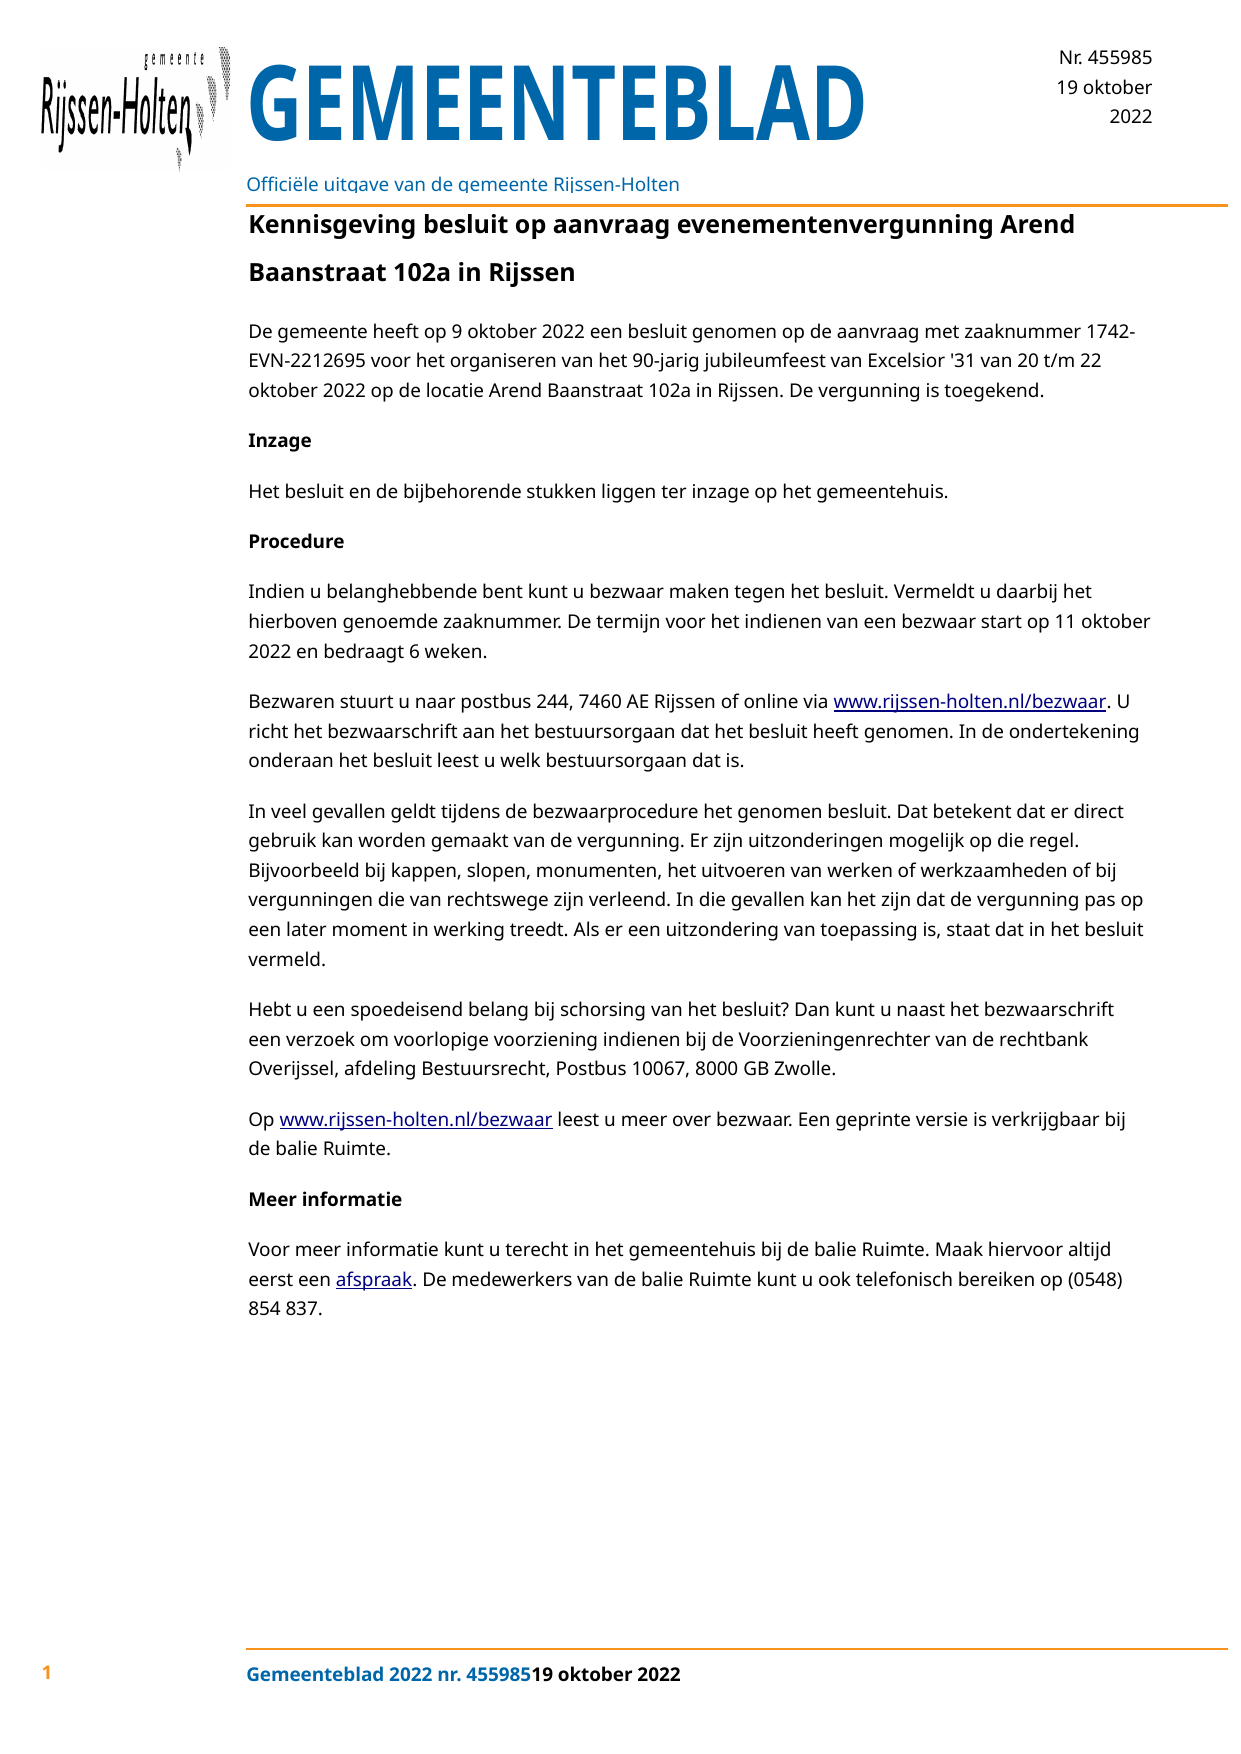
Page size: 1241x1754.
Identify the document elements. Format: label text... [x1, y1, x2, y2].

text Bezwaren stuurt u naar postbus 244, 7460 AE Rijssen of online via www.rijssen-holten.nl/bezwaar. U richt het bezwaarschrift aan het bestuursorgaan dat het besluit heeft genomen. In de ondertekening onderaan het besluit leest u welk bestuursorgaan dat is. [248, 688, 1152, 773]
text Het besluit en de bijbehorende stukken liggen ter inzage op het gemeentehuis. [248, 478, 1152, 504]
text Indien u belanghebbende bent kunt u bezwaar maken tegen het besluit. Vermeldt u daarbij het hierboven genoemde zaaknummer. De termijn voor het indienen van een bezwaar start op 11 oktober 2022 en bedraagt 6 weken. [248, 579, 1152, 664]
picture [41, 47, 231, 172]
text Voor meer informatie kunt u terecht in het gemeentehuis bij de balie Ruimte. Maak hiervoor altijd eerst een afspraak. De medewerkers van de balie Ruimte kunt u ook telefonisch bereiken op (0548) 854 837. [248, 1236, 1152, 1321]
text Inzage [248, 427, 1152, 453]
text Hebt u een spoedeisend belang bij schorsing van het besluit? Dan kunt u naast het bezwaarschrift een verzoek om voorlopige voorziening indienen bij de Voorzieningenrechter van de rechtbank Overijssel, afdeling Bestuursrecht, Postbus 10067, 8000 GB Zwolle. [248, 996, 1152, 1081]
text Procedure [248, 528, 1152, 554]
text Kennisgeving besluit op aanvraag evenementenvergunning Arend Baanstraat 102a in Rijssen [248, 207, 1152, 288]
text Meer informatie [248, 1186, 1152, 1212]
text De gemeente heeft op 9 oktober 2022 een besluit genomen op de aanvraag met zaaknummer 1742-EVN-2212695 voor het organiseren van het 90-jarig jubileumfeest van Excelsior '31 van 20 t/m 22 oktober 2022 op de locatie Arend Baanstraat 102a in Rijssen. De vergunning is toegekend. [248, 318, 1152, 403]
text In veel gevallen geldt tijdens de bezwaarprocedure het genomen besluit. Dat betekent dat er direct gebruik kan worden gemaakt van de vergunning. Er zijn uitzonderingen mogelijk op die regel. Bijvoorbeeld bij kappen, slopen, monumenten, het uitvoeren van werken of werkzaamheden of bij vergunningen die van rechtswege zijn verleend. In die gevallen kan het zijn dat de vergunning pas op een later moment in werking treedt. Als er een uitzondering van toepassing is, staat dat in het besluit vermeld. [248, 798, 1152, 972]
text Op www.rijssen-holten.nl/bezwaar leest u meer over bezwaar. Een geprinte versie is verkrijgbaar bij de balie Ruimte. [248, 1106, 1152, 1161]
